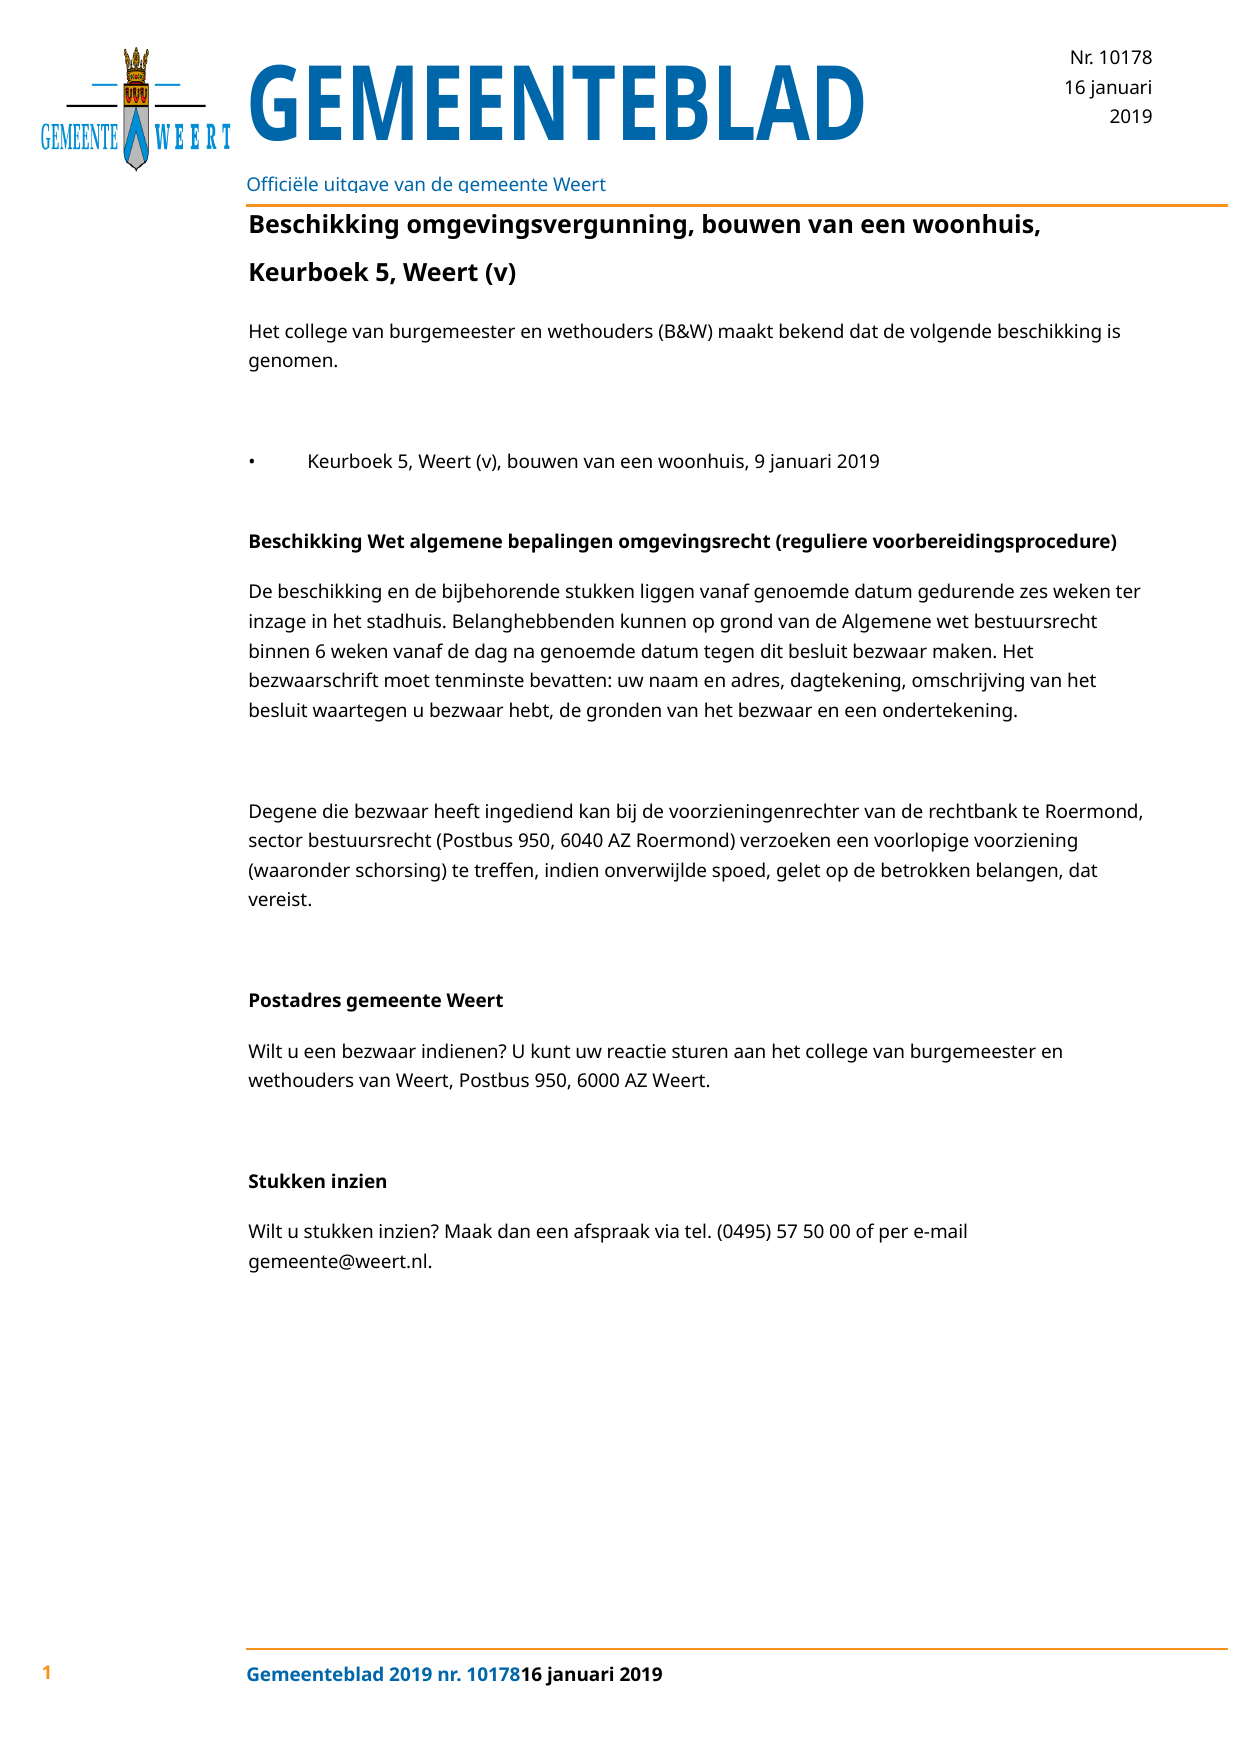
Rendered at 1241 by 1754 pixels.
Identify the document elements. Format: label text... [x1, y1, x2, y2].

text Stukken inzien [248, 1168, 1152, 1194]
text Beschikking omgevingsvergunning, bouwen van een woonhuis, Keurboek 5, Weert (v) [248, 207, 1152, 288]
text Postadres gemeente Weert [248, 987, 1152, 1013]
picture [41, 47, 231, 172]
text Wilt u een bezwaar indienen? U kunt uw reactie sturen aan het college van burgemeester en wethouders van Weert, Postbus 950, 6000 AZ Weert. [248, 1038, 1152, 1093]
text De beschikking en de bijbehorende stukken liggen vanaf genoemde datum gedurende zes weken ter inzage in het stadhuis. Belanghebbenden kunnen op grond van de Algemene wet bestuursrecht binnen 6 weken vanaf de dag na genoemde datum tegen dit besluit bezwaar maken. Het bezwaarschrift moet tenminste bevatten: uw naam en adres, dagtekening, omschrijving van het besluit waartegen u bezwaar hebt, de gronden van het bezwaar en een ondertekening. [248, 579, 1152, 723]
text Het college van burgemeester en wethouders (B&W) maakt bekend dat de volgende beschikking is genomen. [248, 318, 1152, 373]
text Degene die bezwaar heeft ingediend kan bij de voorzieningenrechter van de rechtbank te Roermond, sector bestuursrecht (Postbus 950, 6040 AZ Roermond) verzoeken een voorlopige voorziening (waaronder schorsing) te treffen, indien onverwijlde spoed, gelet op de betrokken belangen, dat vereist. [248, 798, 1152, 912]
list Keurboek 5, Weert (v), bouwen van een woonhuis, 9 januari 2019 [248, 448, 1152, 474]
text Beschikking Wet algemene bepalingen omgevingsrecht (reguliere voorbereidingsprocedure) [248, 528, 1152, 554]
text Wilt u stukken inzien? Maak dan een afspraak via tel. (0495) 57 50 00 of per e-mail gemeente@weert.nl. [248, 1219, 1152, 1274]
